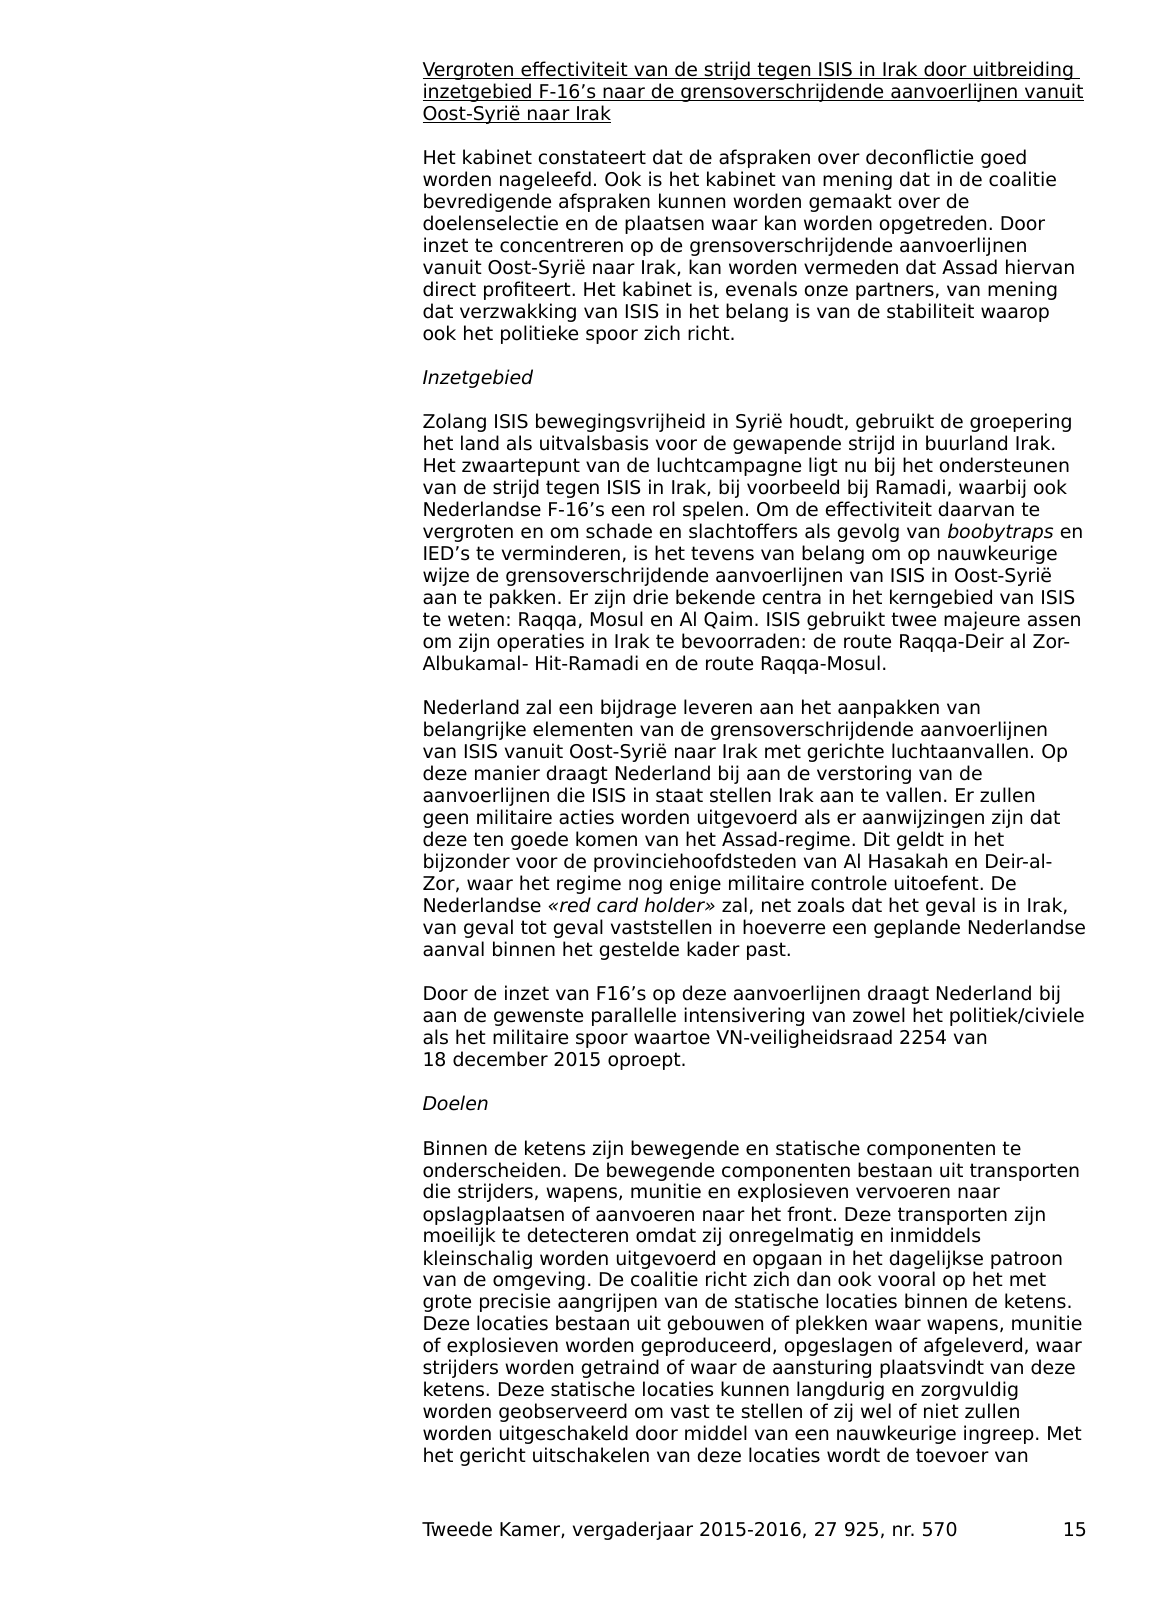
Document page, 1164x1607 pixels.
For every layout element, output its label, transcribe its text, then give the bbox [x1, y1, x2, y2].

text Nederland zal een bijdrage leveren aan het aanpakken van belangrijke elementen van de grensoverschrijdende aanvoerlijnen van ISIS vanuit Oost-Syrië naar Irak met gerichte luchtaanvallen. Op deze manier draagt Nederland bij aan de verstoring van de aanvoerlijnen die ISIS in staat stellen Irak aan te vallen. Er zullen geen militaire acties worden uitgevoerd als er aanwijzingen zijn dat deze ten goede komen van het Assad-regime. Dit geldt in het bijzonder voor de provinciehoofdsteden van Al Hasakah en Deir-al-Zor, waar het regime nog enige militaire controle uitoefent. De Nederlandse «red card holder» zal, net zoals dat het geval is in Irak, van geval tot geval vaststellen in hoeverre een geplande Nederlandse aanval binnen het gestelde kader past. [422, 697, 1087, 961]
text Zolang ISIS bewegingsvrijheid in Syrië houdt, gebruikt de groepering het land als uitvalsbasis voor de gewapende strijd in buurland Irak. Het zwaartepunt van de luchtcampagne ligt nu bij het ondersteunen van de strijd tegen ISIS in Irak, bij voorbeeld bij Ramadi, waarbij ook Nederlandse F-16’s een rol spelen. Om de effectiviteit daarvan te vergroten en om schade en slachtoffers als gevolg van boobytraps en IED’s te verminderen, is het tevens van belang om op nauwkeurige wijze de grensoverschrijdende aanvoerlijnen van ISIS in Oost-Syrië aan te pakken. Er zijn drie bekende centra in het kerngebied van ISIS te weten: Raqqa, Mosul en Al Qaim. ISIS gebruikt twee majeure assen om zijn operaties in Irak te bevoorraden: de route Raqqa-Deir al Zor-Albukamal- Hit-Ramadi en de route Raqqa-Mosul. [422, 411, 1087, 675]
subtitle Inzetgebied [422, 367, 1087, 389]
text Binnen de ketens zijn bewegende en statische componenten te onderscheiden. De bewegende componenten bestaan uit transporten die strijders, wapens, munitie en explosieven vervoeren naar opslagplaatsen of aanvoeren naar het front. Deze transporten zijn moeilijk te detecteren omdat zij onregelmatig en inmiddels kleinschalig worden uitgevoerd en opgaan in het dagelijkse patroon van de omgeving. De coalitie richt zich dan ook vooral op het met grote precisie aangrijpen van de statische locaties binnen de ketens. Deze locaties bestaan uit gebouwen of plekken waar wapens, munitie of explosieven worden geproduceerd, opgeslagen of afgeleverd, waar strijders worden getraind of waar de aansturing plaatsvindt van deze ketens. Deze statische locaties kunnen langdurig en zorgvuldig worden geobserveerd om vast te stellen of zij wel of niet zullen worden uitgeschakeld door middel van een nauwkeurige ingreep. Met het gericht uitschakelen van deze locaties wordt de toevoer van [422, 1137, 1087, 1467]
subtitle Vergroten effectiviteit van de strijd tegen ISIS in Irak door uitbreiding inzetgebied F-16’s naar de grensoverschrijdende aanvoerlijnen vanuit Oost-Syrië naar Irak [422, 59, 1087, 125]
subtitle Doelen [422, 1093, 1087, 1115]
text Het kabinet constateert dat de afspraken over deconflictie goed worden nageleefd. Ook is het kabinet van mening dat in de coalitie bevredigende afspraken kunnen worden gemaakt over de doelenselectie en de plaatsen waar kan worden opgetreden. Door inzet te concentreren op de grensoverschrijdende aanvoerlijnen vanuit Oost-Syrië naar Irak, kan worden vermeden dat Assad hiervan direct profiteert. Het kabinet is, evenals onze partners, van mening dat verzwakking van ISIS in het belang is van de stabiliteit waarop ook het politieke spoor zich richt. [422, 147, 1087, 345]
text Door de inzet van F16’s op deze aanvoerlijnen draagt Nederland bij aan de gewenste parallelle intensivering van zowel het politiek/civiele als het militaire spoor waartoe VN-veiligheidsraad 2254 van 18 december 2015 oproept. [422, 983, 1087, 1071]
